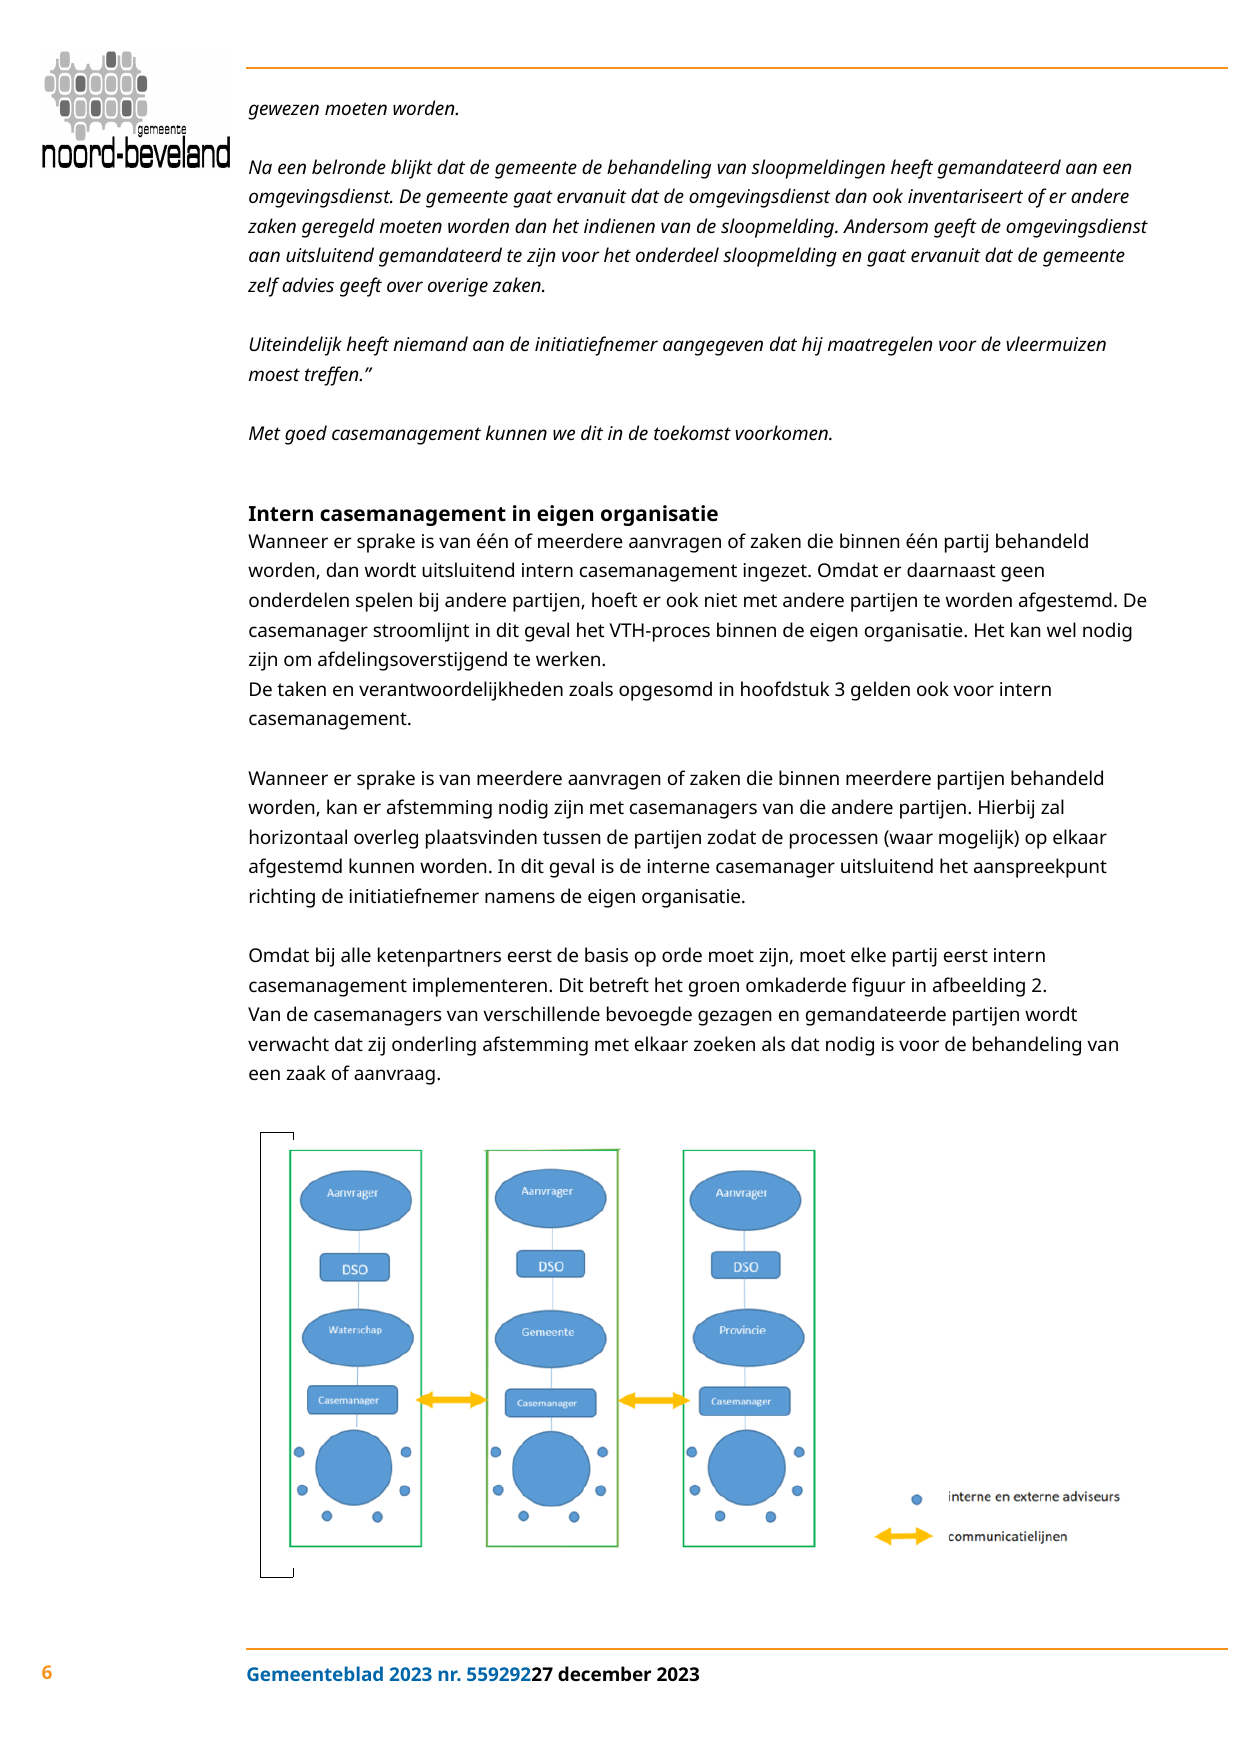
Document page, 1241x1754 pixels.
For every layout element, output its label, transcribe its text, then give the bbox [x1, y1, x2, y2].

text Wanneer er sprake is van meerdere aanvragen of zaken die binnen meerdere partijen behandeld worden, kan er afstemming nodig zijn met casemanagers van die andere partijen. Hierbij zal horizontaal overleg plaatsvinden tussen de partijen zodat de processen (waar mogelijk) op elkaar afgestemd kunnen worden. In dit geval is de interne casemanager uitsluitend het aanspreekpunt richting de initiatiefnemer namens de eigen organisatie. [248, 765, 1152, 909]
picture [268, 1140, 1173, 1568]
text Wanneer er sprake is van één of meerdere aanvragen of zaken die binnen één partij behandeld worden, dan wordt uitsluitend intern casemanagement ingezet. Omdat er daarnaast geen onderdelen spelen bij andere partijen, hoeft er ook niet met andere partijen te worden afgestemd. De casemanager stroomlijnt in dit geval het VTH-proces binnen de eigen organisatie. Het kan wel nodig zijn om afdelingsoverstijgend te werken. [248, 528, 1152, 672]
text Omdat bij alle ketenpartners eerst de basis op orde moet zijn, moet elke partij eerst intern casemanagement implementeren. Dit betreft het groen omkaderde figuur in afbeelding 2. [248, 942, 1152, 997]
text Intern casemanagement in eigen organisatie [248, 499, 1152, 528]
picture [41, 47, 231, 172]
text De taken en verantwoordelijkheden zoals opgesomd in hoofdstuk 3 gelden ook voor intern casemanagement. [248, 676, 1152, 731]
table_header gewezen moeten worden. Na een belronde blijkt dat de gemeente de behandeling van sloopmeldingen heeft gemandateerd aan een omgevingsdienst. De gemeente gaat ervanuit dat de omgevingsdienst dan ook inventariseert of er andere zaken geregeld moeten worden dan het indienen van de sloopmelding. Andersom geeft de omgevingsdienst aan uitsluitend gemandateerd te zijn voor het onderdeel sloopmelding en gaat ervanuit dat de gemeente zelf advies geeft over overige zaken. Uiteindelijk heeft niemand aan de initiatiefnemer aangegeven dat hij maatregelen voor de vleermuizen moest treffen.” Met goed casemanagement kunnen we dit in de toekomst voorkomen. [248, 95, 1152, 476]
text Van de casemanagers van verschillende bevoegde gezagen en gemandateerde partijen wordt verwacht dat zij onderling afstemming met elkaar zoeken als dat nodig is voor de behandeling van een zaak of aanvraag. [248, 1001, 1152, 1086]
